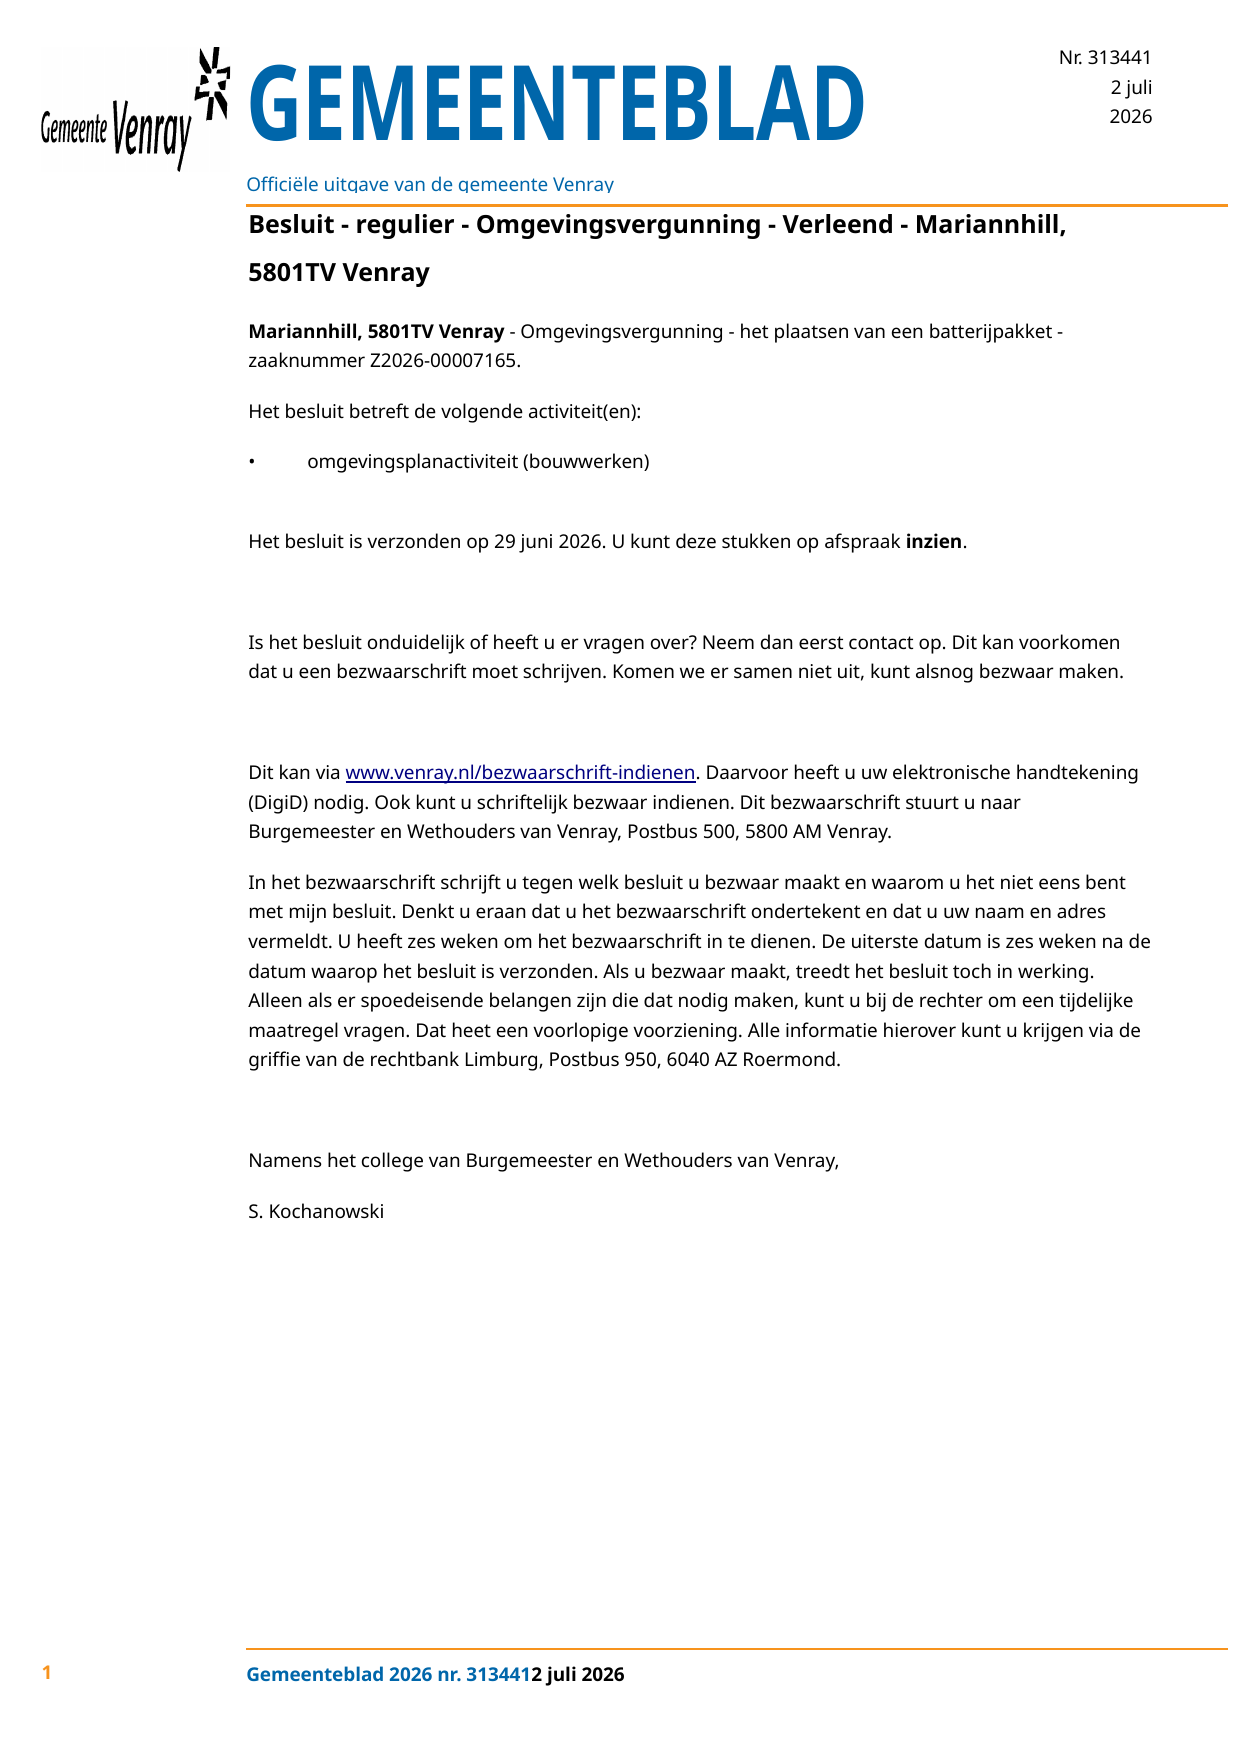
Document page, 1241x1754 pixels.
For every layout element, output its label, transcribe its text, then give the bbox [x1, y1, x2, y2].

text In het bezwaarschrift schrijft u tegen welk besluit u bezwaar maakt en waarom u het niet eens bent met mijn besluit. Denkt u eraan dat u het bezwaarschrift ondertekent en dat u uw naam en adres vermeldt. U heeft zes weken om het bezwaarschrift in te dienen. De uiterste datum is zes weken na de datum waarop het besluit is verzonden. Als u bezwaar maakt, treedt het besluit toch in werking. Alleen als er spoedeisende belangen zijn die dat nodig maken, kunt u bij de rechter om een tijdelijke maatregel vragen. Dat heet een voorlopige voorziening. Alle informatie hierover kunt u krijgen via de griffie van de rechtbank Limburg, Postbus 950, 6040 AZ Roermond. [248, 869, 1152, 1072]
list omgevingsplanactiviteit (bouwwerken) [248, 448, 1152, 474]
text Het besluit is verzonden op 29 juni 2026. U kunt deze stukken op afspraak inzien. [248, 528, 1152, 554]
text S. Kochanowski [248, 1198, 1152, 1224]
text Het besluit betreft de volgende activiteit(en): [248, 398, 1152, 424]
text Namens het college van Burgemeester en Wethouders van Venray, [248, 1147, 1152, 1173]
text Dit kan via www.venray.nl/bezwaarschrift-indienen. Daarvoor heeft u uw elektronische handtekening (DigiD) nodig. Ook kunt u schriftelijk bezwaar indienen. Dit bezwaarschrift stuurt u naar Burgemeester en Wethouders van Venray, Postbus 500, 5800 AM Venray. [248, 759, 1152, 844]
text Besluit - regulier - Omgevingsvergunning - Verleend - Mariannhill, 5801TV Venray [248, 207, 1152, 288]
picture [41, 47, 231, 172]
text Mariannhill, 5801TV Venray - Omgevingsvergunning - het plaatsen van een batterijpakket - zaaknummer Z2026-00007165. [248, 318, 1152, 373]
text Is het besluit onduidelijk of heeft u er vragen over? Neem dan eerst contact op. Dit kan voorkomen dat u een bezwaarschrift moet schrijven. Komen we er samen niet uit, kunt alsnog bezwaar maken. [248, 629, 1152, 684]
